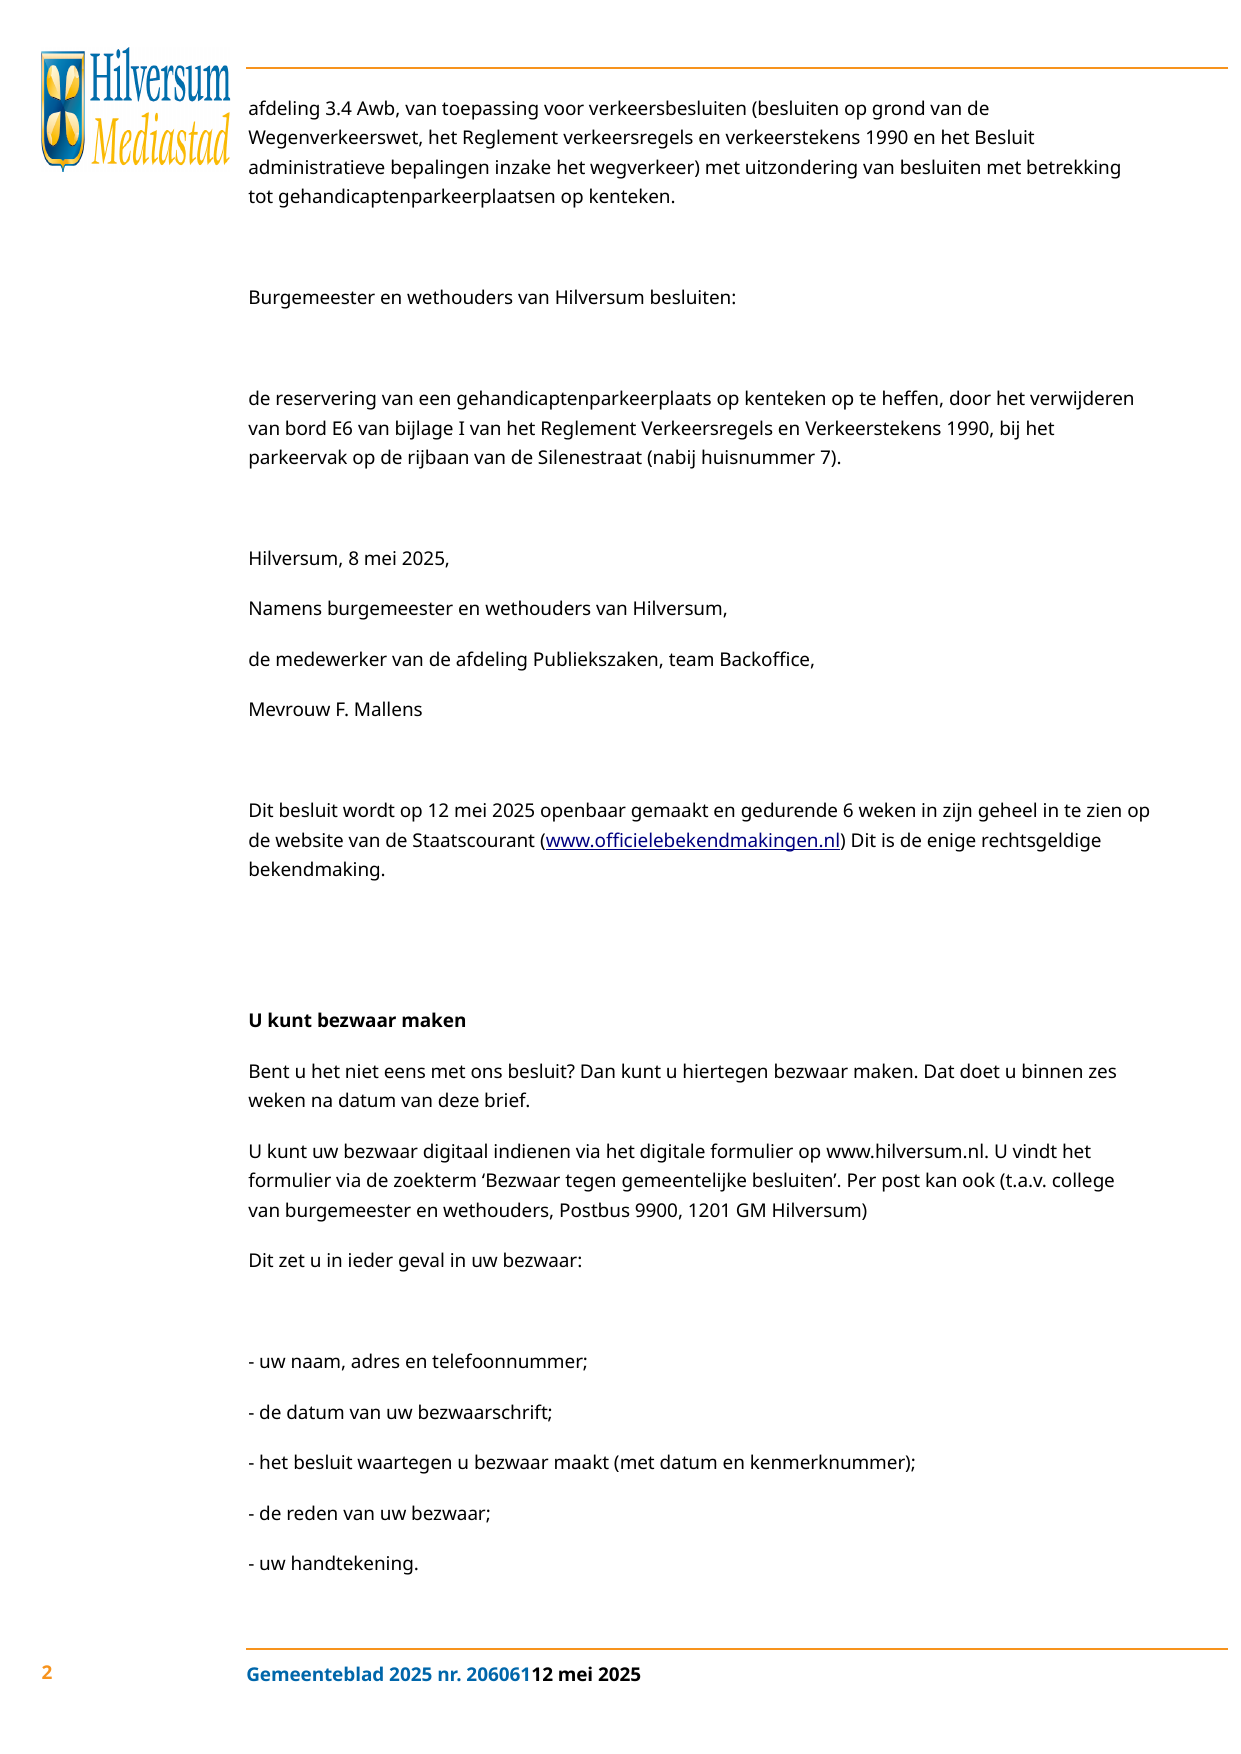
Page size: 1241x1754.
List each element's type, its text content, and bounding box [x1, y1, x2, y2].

text Namens burgemeester en wethouders van Hilversum, [248, 596, 1152, 621]
text U kunt bezwaar maken [248, 1008, 1152, 1033]
text de medewerker van de afdeling Publiekszaken, team Backoffice, [248, 646, 1152, 672]
text - het besluit waartegen u bezwaar maakt (met datum en kenmerknummer); [248, 1449, 1152, 1475]
text Hilversum, 8 mei 2025, [248, 545, 1152, 571]
text afdeling 3.4 Awb, van toepassing voor verkeersbesluiten (besluiten op grond van de Wegenverkeerswet, het Reglement verkeersregels en verkeerstekens 1990 en het Besluit administratieve bepalingen inzake het wegverkeer) met uitzondering van besluiten met betrekking tot gehandicaptenparkeerplaatsen op kenteken. [248, 95, 1152, 209]
text U kunt uw bezwaar digitaal indienen via het digitale formulier op www.hilversum.nl. U vindt het formulier via de zoekterm ‘Bezwaar tegen gemeentelijke besluiten’. Per post kan ook (t.a.v. college van burgemeester en wethouders, Postbus 9900, 1201 GM Hilversum) [248, 1138, 1152, 1223]
text - uw naam, adres en telefoonnummer; [248, 1348, 1152, 1374]
text - de datum van uw bezwaarschrift; [248, 1399, 1152, 1425]
text Bent u het niet eens met ons besluit? Dan kunt u hiertegen bezwaar maken. Dat doet u binnen zes weken na datum van deze brief. [248, 1058, 1152, 1113]
text - de reden van uw bezwaar; [248, 1500, 1152, 1526]
text - uw handtekening. [248, 1550, 1152, 1576]
text Dit zet u in ieder geval in uw bezwaar: [248, 1248, 1152, 1273]
picture [41, 47, 231, 172]
text Mevrouw F. Mallens [248, 696, 1152, 722]
text Burgemeester en wethouders van Hilversum besluiten: [248, 284, 1152, 310]
text de reservering van een gehandicaptenparkeerplaats op kenteken op te heffen, door het verwijderen van bord E6 van bijlage I van het Reglement Verkeersregels en Verkeerstekens 1990, bij het parkeervak op de rijbaan van de Silenestraat (nabij huisnummer 7). [248, 385, 1152, 470]
text Dit besluit wordt op 12 mei 2025 openbaar gemaakt en gedurende 6 weken in zijn geheel in te zien op de website van de Staatscourant (www.officielebekendmakingen.nl) Dit is de enige rechtsgeldige bekendmaking. [248, 797, 1152, 882]
